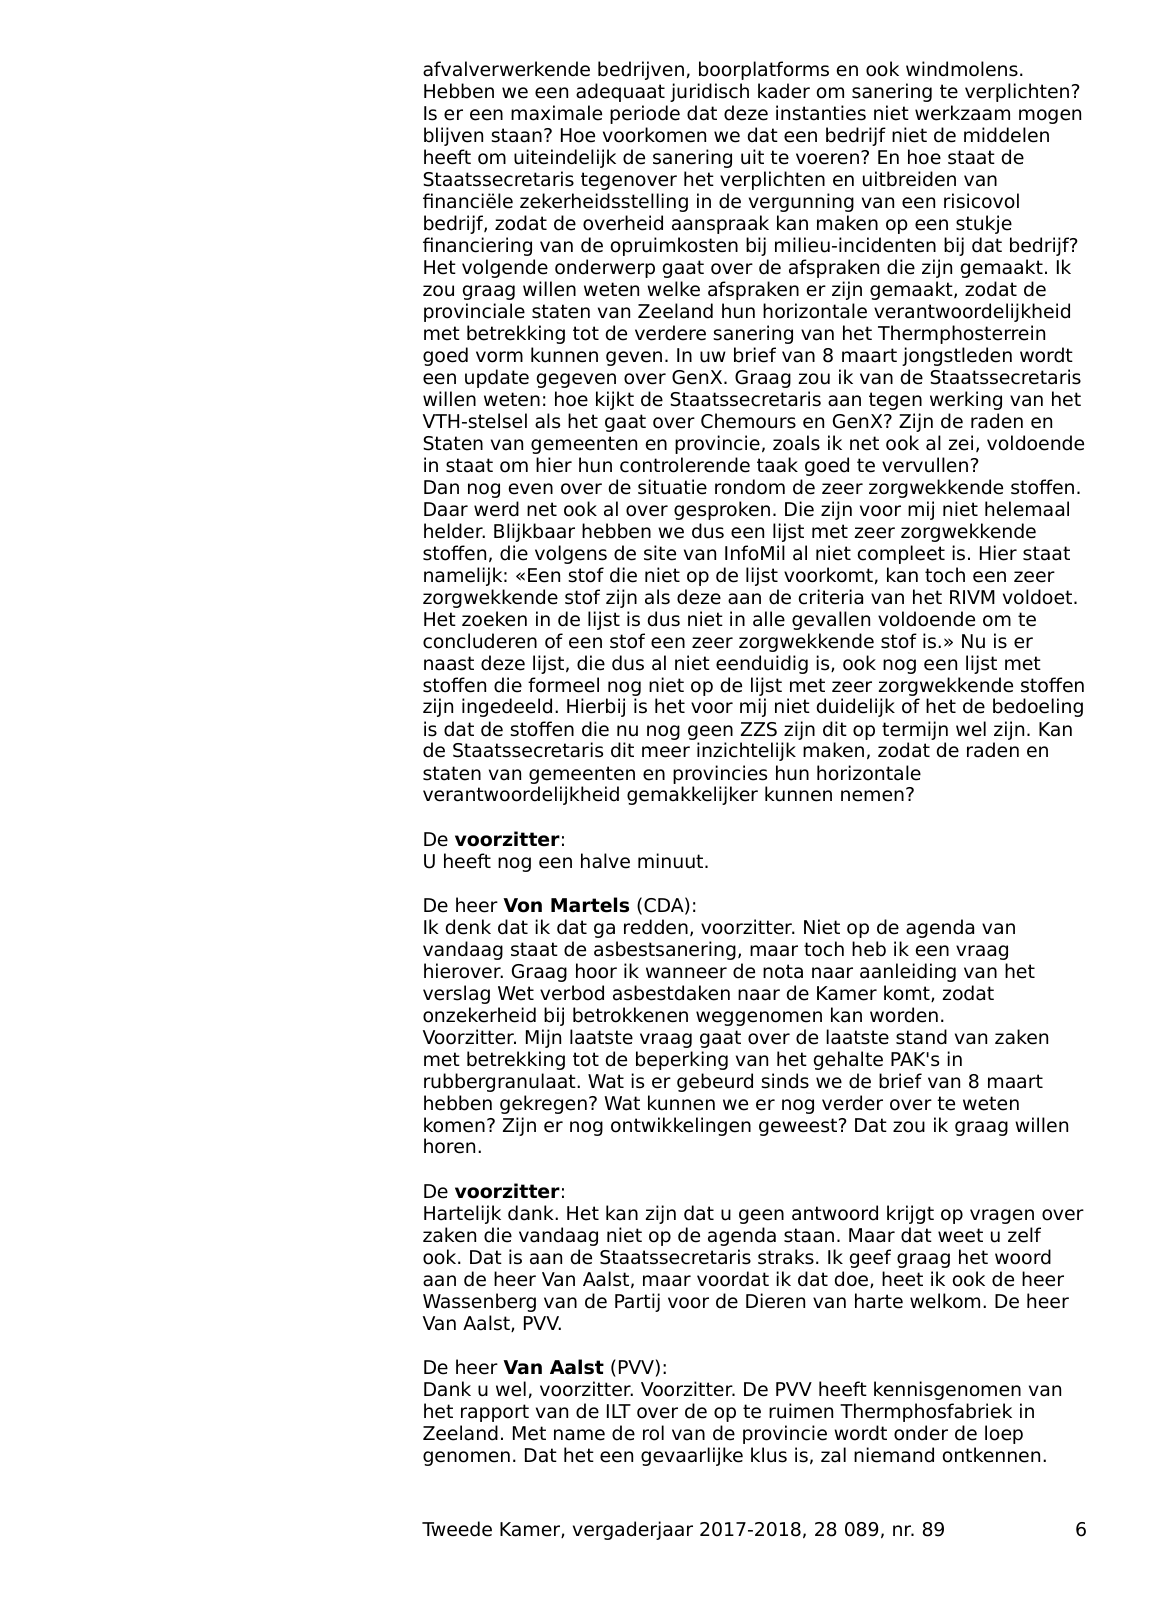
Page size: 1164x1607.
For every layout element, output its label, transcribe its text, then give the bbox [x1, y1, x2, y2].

text De heer Van Aalst (PVV): [422, 1357, 1087, 1379]
text De voorzitter: [422, 1181, 1087, 1203]
text De heer Von Martels (CDA): [422, 895, 1087, 917]
text afvalverwerkende bedrijven, boorplatforms en ook windmolens. Hebben we een adequaat juridisch kader om sanering te verplichten? Is er een maximale periode dat deze instanties niet werkzaam mogen blijven staan? Hoe voorkomen we dat een bedrijf niet de middelen heeft om uiteindelijk de sanering uit te voeren? En hoe staat de Staatssecretaris tegenover het verplichten en uitbreiden van financiële zekerheidsstelling in de vergunning van een risicovol bedrijf, zodat de overheid aanspraak kan maken op een stukje financiering van de opruimkosten bij milieu-incidenten bij dat bedrijf? [422, 59, 1087, 257]
text Voorzitter. Mijn laatste vraag gaat over de laatste stand van zaken met betrekking tot de beperking van het gehalte PAK's in rubbergranulaat. Wat is er gebeurd sinds we de brief van 8 maart hebben gekregen? Wat kunnen we er nog verder over te weten komen? Zijn er nog ontwikkelingen geweest? Dat zou ik graag willen horen. [422, 1027, 1087, 1158]
text Hartelijk dank. Het kan zijn dat u geen antwoord krijgt op vragen over zaken die vandaag niet op de agenda staan. Maar dat weet u zelf ook. Dat is aan de Staatssecretaris straks. Ik geef graag het woord aan de heer Van Aalst, maar voordat ik dat doe, heet ik ook de heer Wassenberg van de Partij voor de Dieren van harte welkom. De heer Van Aalst, PVV. [422, 1203, 1087, 1334]
text De voorzitter: [422, 828, 1087, 851]
text Ik denk dat ik dat ga redden, voorzitter. Niet op de agenda van vandaag staat de asbestsanering, maar toch heb ik een vraag hierover. Graag hoor ik wanneer de nota naar aanleiding van het verslag Wet verbod asbestdaken naar de Kamer komt, zodat onzekerheid bij betrokkenen weggenomen kan worden. [422, 917, 1087, 1027]
text U heeft nog een halve minuut. [422, 851, 1087, 872]
text Dan nog even over de situatie rondom de zeer zorgwekkende stoffen. Daar werd net ook al over gesproken. Die zijn voor mij niet helemaal helder. Blijkbaar hebben we dus een lijst met zeer zorgwekkende stoffen, die volgens de site van InfoMil al niet compleet is. Hier staat namelijk: «Een stof die niet op de lijst voorkomt, kan toch een zeer zorgwekkende stof zijn als deze aan de criteria van het RIVM voldoet. Het zoeken in de lijst is dus niet in alle gevallen voldoende om te concluderen of een stof een zeer zorgwekkende stof is.» Nu is er naast deze lijst, die dus al niet eenduidig is, ook nog een lijst met stoffen die formeel nog niet op de lijst met zeer zorgwekkende stoffen zijn ingedeeld. Hierbij is het voor mij niet duidelijk of het de bedoeling is dat de stoffen die nu nog geen ZZS zijn dit op termijn wel zijn. Kan de Staatssecretaris dit meer inzichtelijk maken, zodat de raden en staten van gemeenten en provincies hun horizontale verantwoordelijkheid gemakkelijker kunnen nemen? [422, 477, 1087, 806]
text Het volgende onderwerp gaat over de afspraken die zijn gemaakt. Ik zou graag willen weten welke afspraken er zijn gemaakt, zodat de provinciale staten van Zeeland hun horizontale verantwoordelijkheid met betrekking tot de verdere sanering van het Thermphosterrein goed vorm kunnen geven. In uw brief van 8 maart jongstleden wordt een update gegeven over GenX. Graag zou ik van de Staatssecretaris willen weten: hoe kijkt de Staatssecretaris aan tegen werking van het VTH-stelsel als het gaat over Chemours en GenX? Zijn de raden en Staten van gemeenten en provincie, zoals ik net ook al zei, voldoende in staat om hier hun controlerende taak goed te vervullen? [422, 257, 1087, 477]
text Dank u wel, voorzitter. Voorzitter. De PVV heeft kennisgenomen van het rapport van de ILT over de op te ruimen Thermphosfabriek in Zeeland. Met name de rol van de provincie wordt onder de loep genomen. Dat het een gevaarlijke klus is, zal niemand ontkennen. [422, 1379, 1087, 1467]
